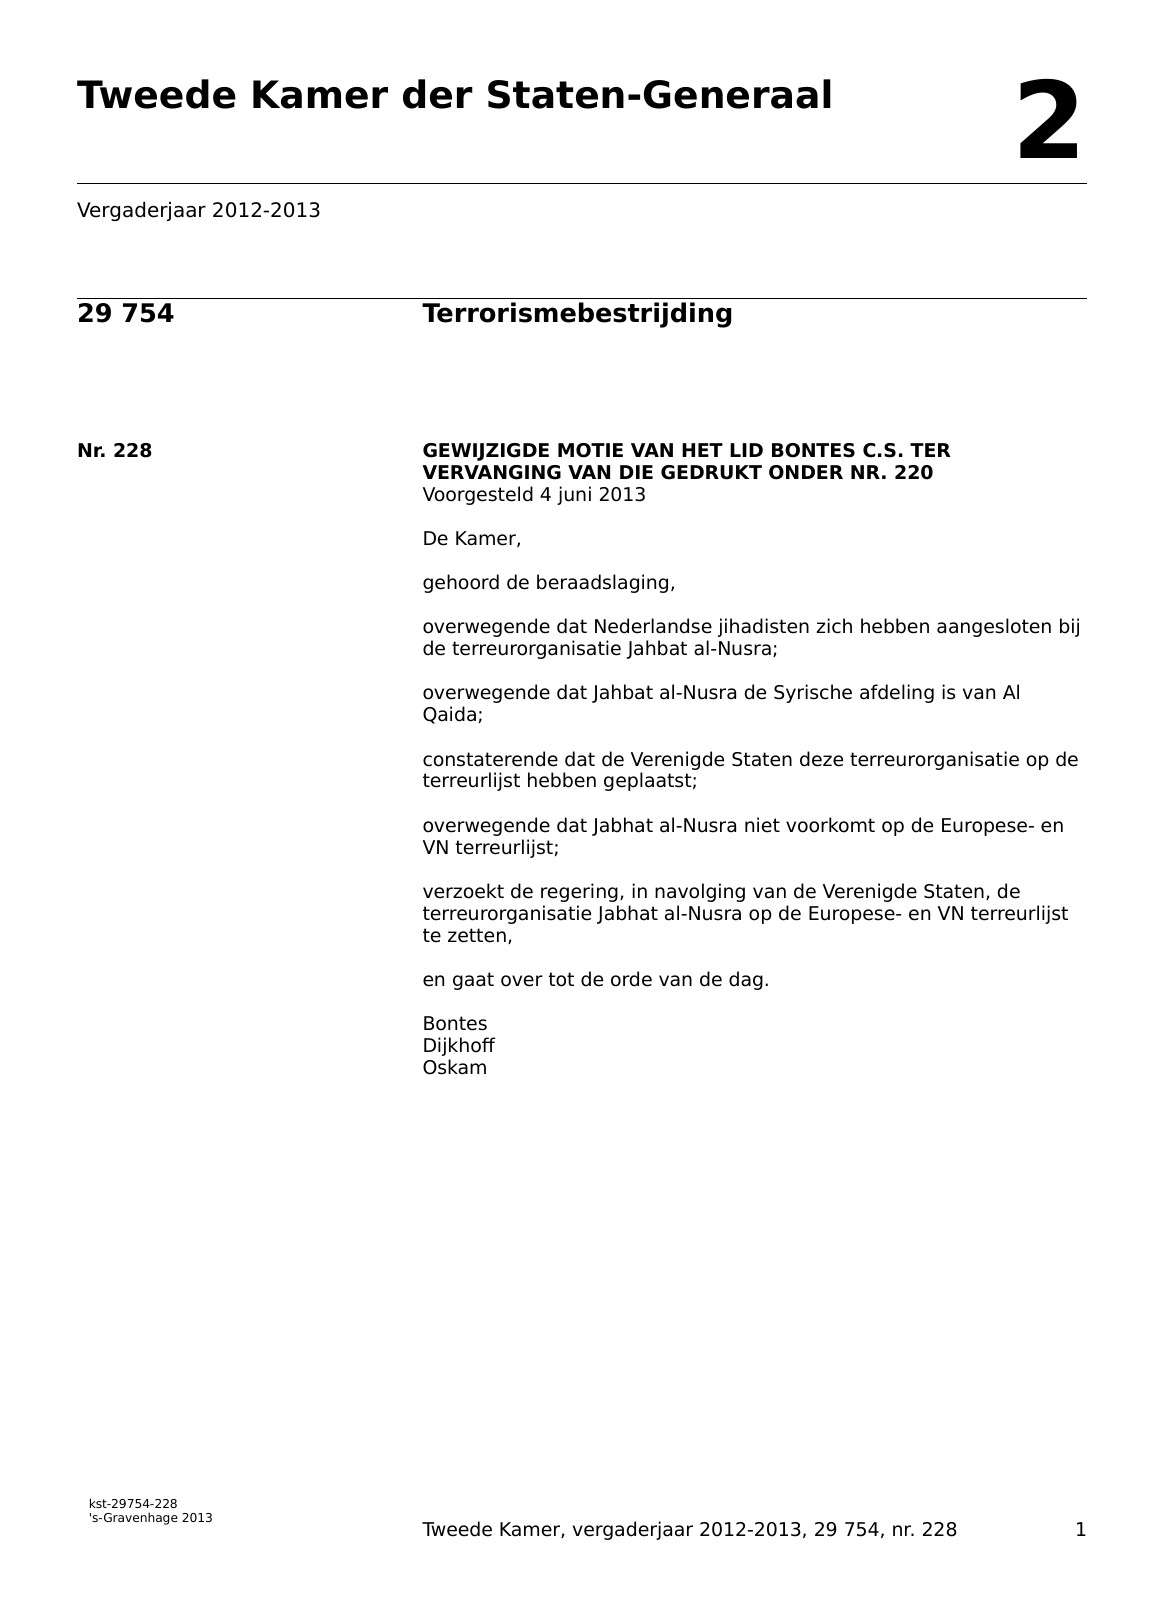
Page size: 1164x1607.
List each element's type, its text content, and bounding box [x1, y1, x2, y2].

text 's-Gravenhage 2013 [88, 1511, 323, 1525]
text Oskam [422, 1057, 1087, 1079]
text verzoekt de regering, in navolging van de Verenigde Staten, de terreurorganisatie Jabhat al-Nusra op de Europese- en VN terreurlijst te zetten, [422, 881, 1087, 947]
text De Kamer, [422, 528, 1087, 550]
text Dijkhoff [422, 1035, 1087, 1057]
text en gaat over tot de orde van de dag. [422, 969, 1087, 991]
text overwegende dat Nederlandse jihadisten zich hebben aangesloten bij de terreurorganisatie Jahbat al-Nusra; [422, 616, 1087, 660]
text constaterende dat de Verenigde Staten deze terreurorganisatie op de terreurlijst hebben geplaatst; [422, 748, 1087, 792]
text gehoord de beraadslaging, [422, 572, 1087, 594]
table_cell Vergaderjaar 2012-2013 [77, 184, 1087, 298]
text kst-29754-228 [88, 1497, 323, 1511]
text overwegende dat Jabhat al-Nusra niet voorkomt op de Europese- en VN terreurlijst; [422, 814, 1087, 858]
table_header 2 [886, 59, 1087, 183]
text Voorgesteld 4 juni 2013 [422, 484, 1087, 506]
subtitle 29 754 Terrorismebestrijding [77, 299, 1087, 329]
text Bontes [422, 1013, 1087, 1035]
text overwegende dat Jahbat al-Nusra de Syrische afdeling is van Al Qaida; [422, 682, 1087, 726]
subtitle Nr. 228 GEWIJZIGDE MOTIE VAN HET LID BONTES C.S. TER VERVANGING VAN DIE GEDRUKT ONDER NR. 220 [77, 440, 1087, 484]
table_header Tweede Kamer der Staten-Generaal [77, 59, 886, 183]
